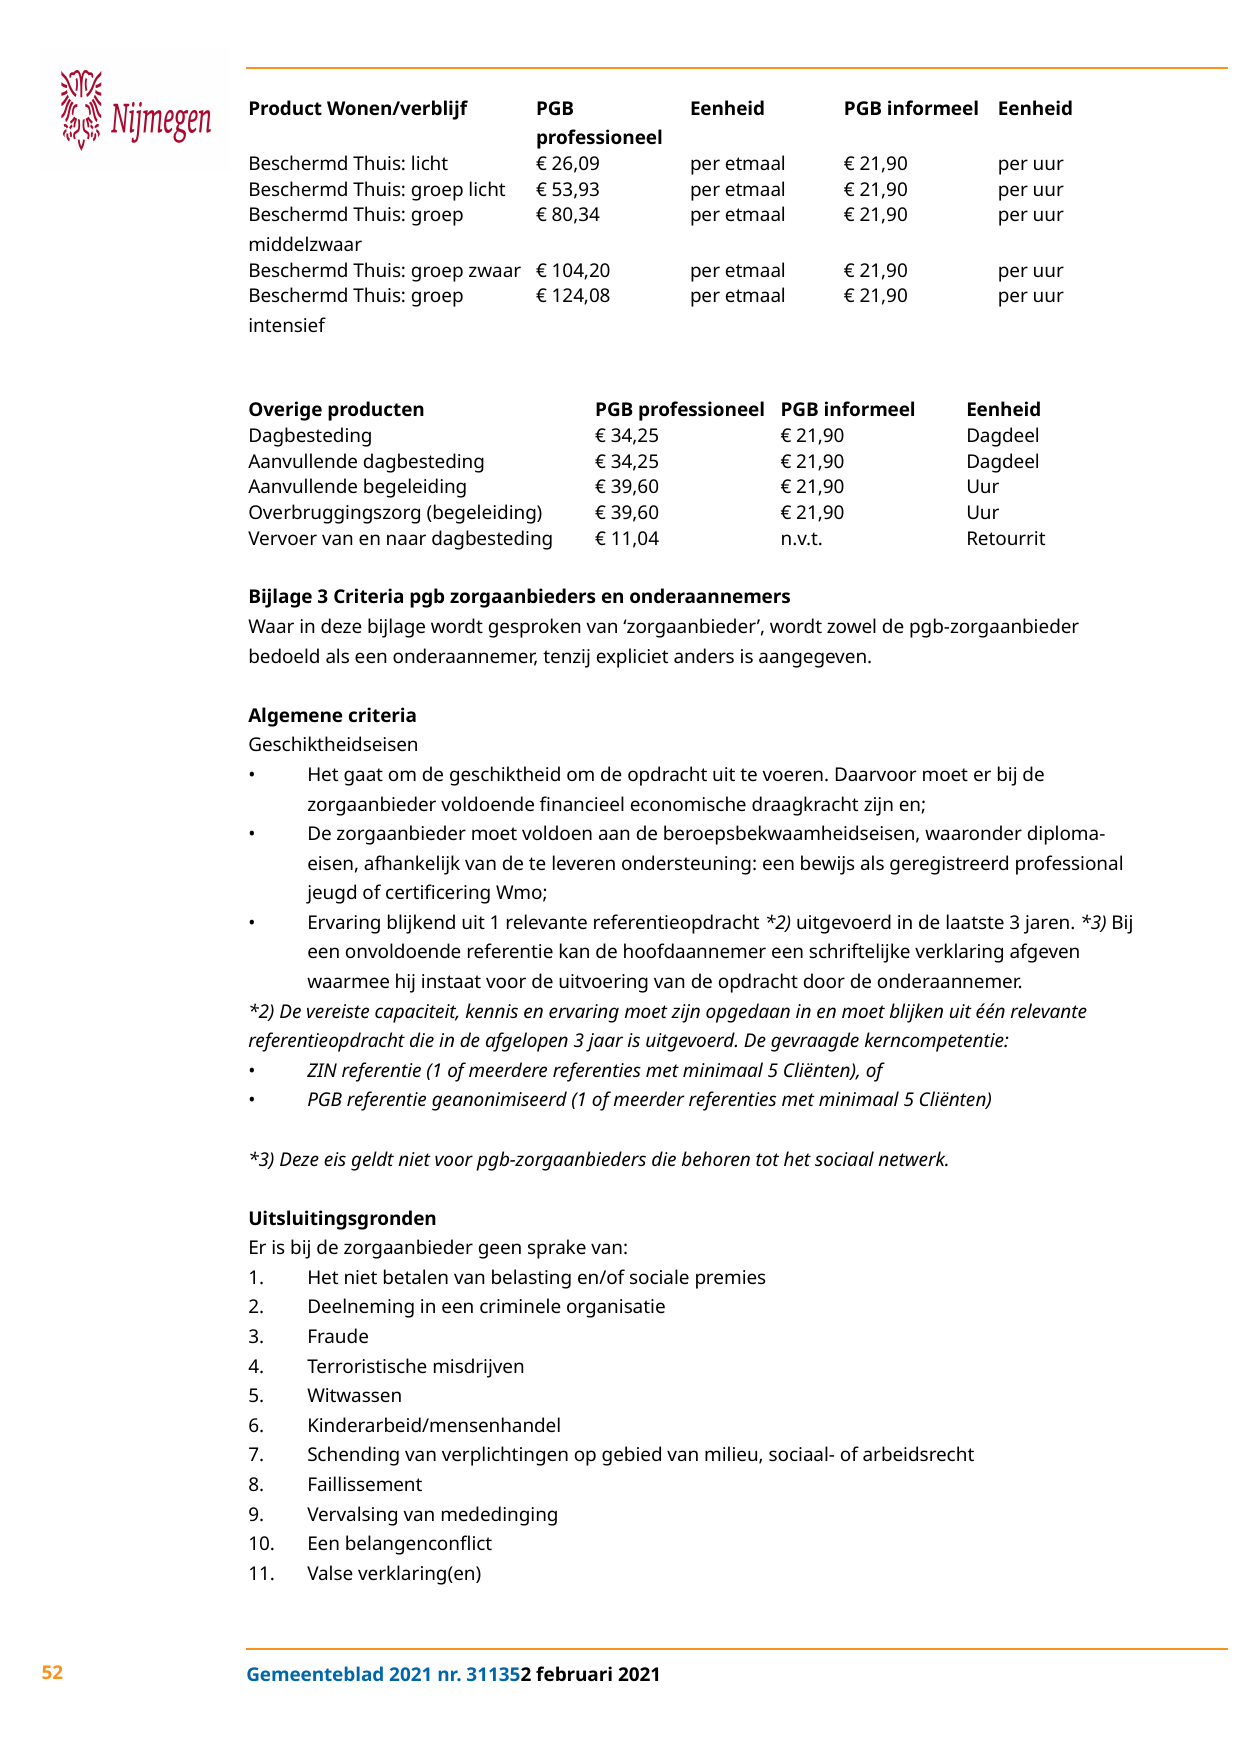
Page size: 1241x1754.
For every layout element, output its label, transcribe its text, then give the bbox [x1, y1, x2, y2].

table_cell € 21,90 [780, 500, 966, 525]
table_cell € 21,90 [780, 422, 966, 448]
table_header PGB informeel [780, 397, 966, 422]
table_cell Beschermd Thuis: groep intensief [248, 283, 536, 338]
picture [41, 47, 231, 172]
table_cell per uur [998, 176, 1152, 202]
table_cell € 21,90 [844, 283, 998, 338]
table_cell € 21,90 [780, 448, 966, 474]
table_header PGB professioneel [595, 397, 780, 422]
table_cell per etmaal [690, 150, 844, 176]
table_cell per uur [998, 283, 1152, 338]
text Bijlage 3 Criteria pgb zorgaanbieders en onderaannemers [248, 584, 1152, 609]
list De zorgaanbieder moet voldoen aan de beroepsbekwaamheidseisen, waaronder diploma-eisen, afhankelijk van de te leveren ondersteuning: een bewijs als geregistreerd professional jeugd of certificering Wmo; [248, 820, 1152, 905]
list Terroristische misdrijven [248, 1353, 1152, 1379]
table_cell Aanvullende begeleiding [248, 474, 595, 499]
table_cell € 39,60 [595, 500, 780, 525]
text Waar in deze bijlage wordt gesproken van ‘zorgaanbieder’, wordt zowel de pgb-zorgaanbieder bedoeld als een onderaannemer, tenzij expliciet anders is aangegeven. [248, 613, 1152, 669]
table_cell € 34,25 [595, 422, 780, 448]
table_cell Beschermd Thuis: groep middelzwaar [248, 202, 536, 257]
text Er is bij de zorgaanbieder geen sprake van: [248, 1234, 1152, 1260]
table_cell € 53,93 [536, 176, 690, 202]
table_cell € 124,08 [536, 283, 690, 338]
list PGB referentie geanonimiseerd (1 of meerder referenties met minimaal 5 Cliënten) [248, 1087, 1152, 1112]
table_cell € 26,09 [536, 150, 690, 176]
table_cell € 39,60 [595, 474, 780, 499]
table_cell Dagdeel [966, 448, 1152, 474]
list Witwassen [248, 1382, 1152, 1408]
list Fraude [248, 1323, 1152, 1349]
list Valse verklaring(en) [248, 1560, 1152, 1586]
list ZIN referentie (1 of meerdere referenties met minimaal 5 Cliënten), of [248, 1057, 1152, 1083]
table_cell per uur [998, 202, 1152, 257]
table_cell Overbruggingszorg (begeleiding) [248, 500, 595, 525]
list Het niet betalen van belasting en/of sociale premies [248, 1264, 1152, 1290]
text Uitsluitingsgronden [248, 1205, 1152, 1231]
table_cell € 21,90 [844, 150, 998, 176]
list Een belangenconflict [248, 1530, 1152, 1556]
list Het gaat om de geschiktheid om de opdracht uit te voeren. Daarvoor moet er bij de zorgaanbieder voldoende financieel economische draagkracht zijn en; [248, 761, 1152, 817]
table_cell Uur [966, 500, 1152, 525]
table_cell Aanvullende dagbesteding [248, 448, 595, 474]
list Schending van verplichtingen op gebied van milieu, sociaal- of arbeidsrecht [248, 1442, 1152, 1467]
list Ervaring blijkend uit 1 relevante referentieopdracht *2) uitgevoerd in de laatste 3 jaren. *3) Bij een onvoldoende referentie kan de hoofdaannemer een schriftelijke verklaring afgeven waarmee hij instaat voor de uitvoering van de opdracht door de onderaannemer. [248, 909, 1152, 994]
table_cell per uur [998, 257, 1152, 283]
table_header Overige producten [248, 397, 595, 422]
table_cell n.v.t. [780, 525, 966, 551]
table_cell Product Wonen/verblijf [248, 95, 536, 150]
text *3) Deze eis geldt niet voor pgb-zorgaanbieders die behoren tot het sociaal netwerk. [248, 1146, 1152, 1172]
table_cell Beschermd Thuis: groep licht [248, 176, 536, 202]
table_cell € 21,90 [780, 474, 966, 499]
text Geschiktheidseisen [248, 732, 1152, 757]
table_cell per etmaal [690, 176, 844, 202]
table_cell Vervoer van en naar dagbesteding [248, 525, 595, 551]
table_cell PGB professioneel [536, 95, 690, 150]
table_cell € 80,34 [536, 202, 690, 257]
table_cell € 104,20 [536, 257, 690, 283]
table_cell PGB informeel [844, 95, 998, 150]
table_cell Uur [966, 474, 1152, 499]
table_cell Beschermd Thuis: licht [248, 150, 536, 176]
table_cell Eenheid [998, 95, 1152, 150]
table_cell per etmaal [690, 257, 844, 283]
table_cell Retourrit [966, 525, 1152, 551]
table_cell € 21,90 [844, 257, 998, 283]
text *2) De vereiste capaciteit, kennis en ervaring moet zijn opgedaan in en moet blijken uit één relevante referentieopdracht die in de afgelopen 3 jaar is uitgevoerd. De gevraagde kerncompetentie: [248, 998, 1152, 1053]
table_cell per etmaal [690, 202, 844, 257]
table_cell Dagbesteding [248, 422, 595, 448]
table_cell € 11,04 [595, 525, 780, 551]
table_cell € 34,25 [595, 448, 780, 474]
table_cell € 21,90 [844, 202, 998, 257]
table_cell per uur [998, 150, 1152, 176]
list Kinderarbeid/mensenhandel [248, 1412, 1152, 1438]
table_cell € 21,90 [844, 176, 998, 202]
list Vervalsing van mededinging [248, 1501, 1152, 1527]
list Deelneming in een criminele organisatie [248, 1294, 1152, 1319]
text Algemene criteria [248, 702, 1152, 728]
table_cell Beschermd Thuis: groep zwaar [248, 257, 536, 283]
list Faillissement [248, 1471, 1152, 1497]
table_cell Dagdeel [966, 422, 1152, 448]
table_cell [248, 338, 1152, 364]
table_header Eenheid [966, 397, 1152, 422]
table_cell Eenheid [690, 95, 844, 150]
table_cell per etmaal [690, 283, 844, 338]
